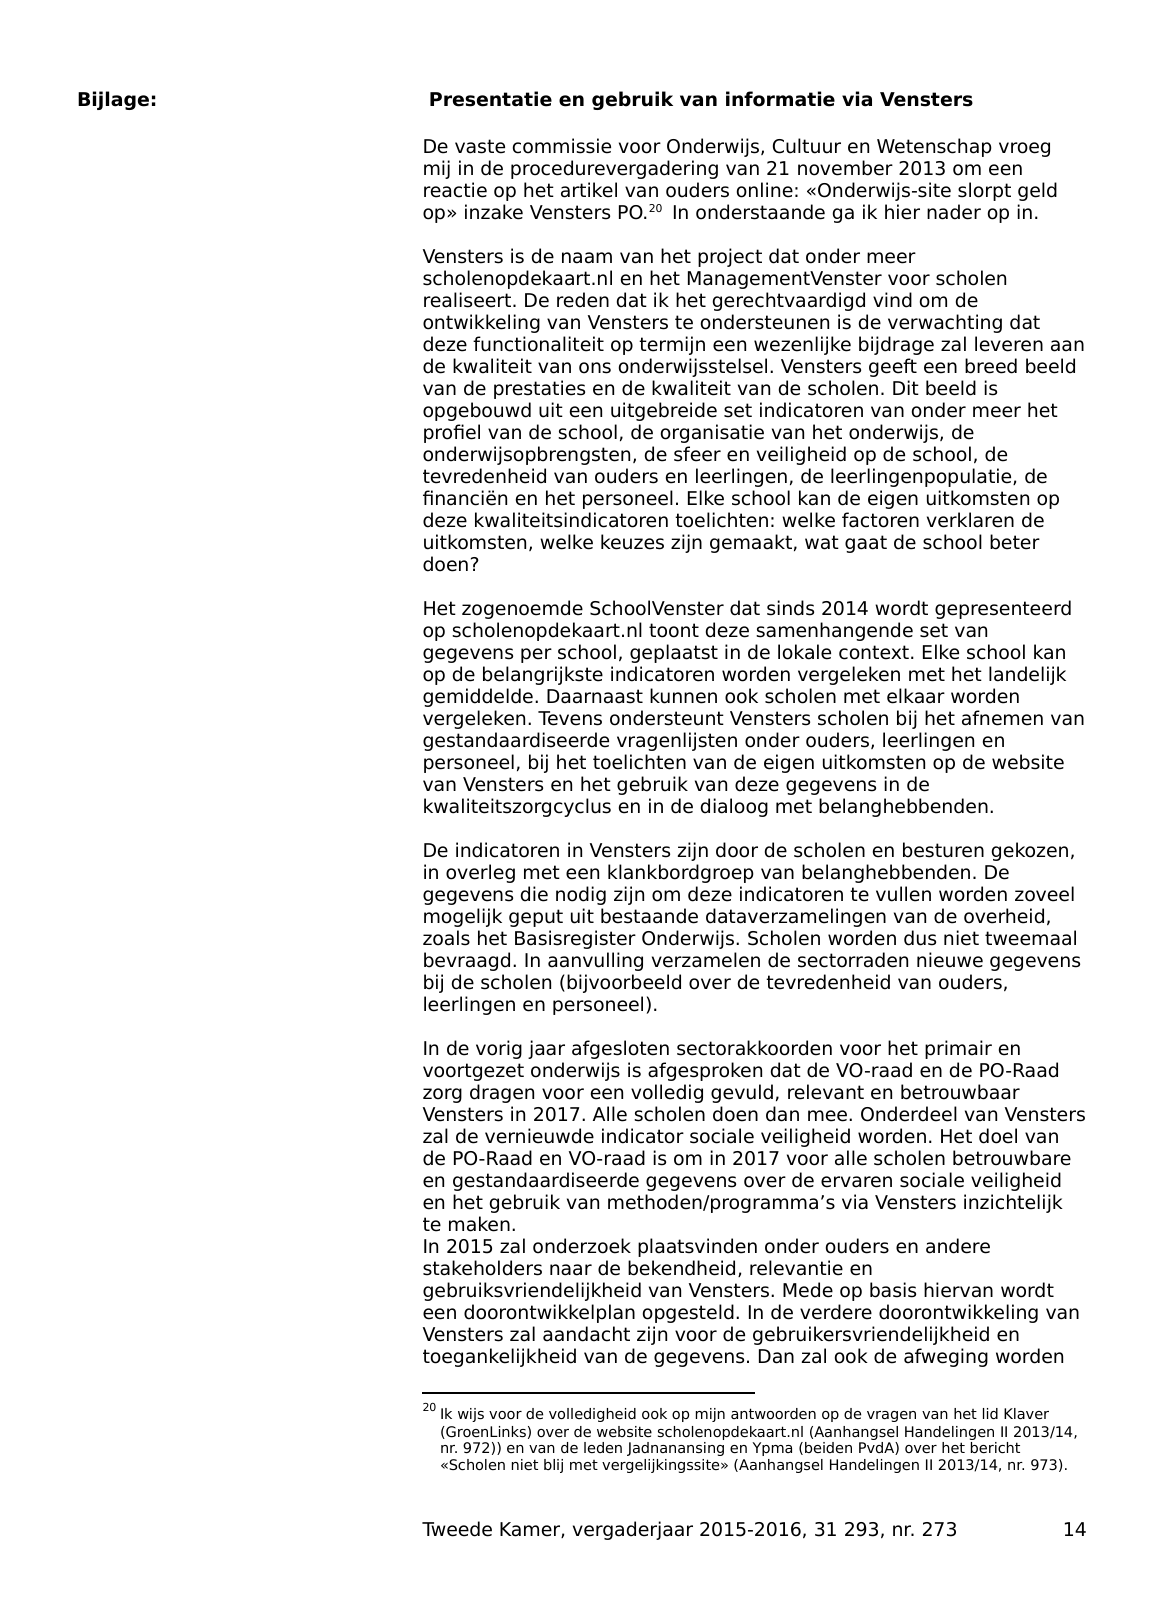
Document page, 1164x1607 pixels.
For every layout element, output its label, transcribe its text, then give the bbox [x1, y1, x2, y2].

text De indicatoren in Vensters zijn door de scholen en besturen gekozen, in overleg met een klankbordgroep van belanghebbenden. De gegevens die nodig zijn om deze indicatoren te vullen worden zoveel mogelijk geput uit bestaande dataverzamelingen van de overheid, zoals het Basisregister Onderwijs. Scholen worden dus niet tweemaal bevraagd. In aanvulling verzamelen de sectorraden nieuwe gegevens bij de scholen (bijvoorbeeld over de tevredenheid van ouders, leerlingen en personeel). [422, 840, 1087, 1016]
text De vaste commissie voor Onderwijs, Cultuur en Wetenschap vroeg mij in de procedurevergadering van 21 november 2013 om een reactie op het artikel van ouders online: «Onderwijs-site slorpt geld op» inzake Vensters PO. In onderstaande ga ik hier nader op in. [422, 136, 1087, 224]
text In de vorig jaar afgesloten sectorakkoorden voor het primair en voortgezet onderwijs is afgesproken dat de VO-raad en de PO-Raad zorg dragen voor een volledig gevuld, relevant en betrouwbaar Vensters in 2017. Alle scholen doen dan mee. Onderdeel van Vensters zal de vernieuwde indicator sociale veiligheid worden. Het doel van de PO-Raad en VO-raad is om in 2017 voor alle scholen betrouwbare en gestandaardiseerde gegevens over de ervaren sociale veiligheid en het gebruik van methoden/programma’s via Vensters inzichtelijk te maken. [422, 1038, 1087, 1236]
subtitle Bijlage: Presentatie en gebruik van informatie via Vensters [77, 89, 1087, 111]
text In 2015 zal onderzoek plaatsvinden onder ouders en andere stakeholders naar de bekendheid, relevantie en gebruiksvriendelijkheid van Vensters. Mede op basis hiervan wordt een doorontwikkelplan opgesteld. In de verdere doorontwikkeling van Vensters zal aandacht zijn voor de gebruikersvriendelijkheid en toegankelijkheid van de gegevens. Dan zal ook de afweging worden [422, 1236, 1087, 1368]
text Ik wijs voor de volledigheid ook op mijn antwoorden op de vragen van het lid Klaver (GroenLinks) over de website scholenopdekaart.nl (Aanhangsel Handelingen II 2013/14, nr. 972)) en van de leden Jadnanansing en Ypma (beiden PvdA) over het bericht «Scholen niet blij met vergelijkingssite» (Aanhangsel Handelingen II 2013/14, nr. 973). [422, 1402, 1087, 1474]
text Het zogenoemde SchoolVenster dat sinds 2014 wordt gepresenteerd op scholenopdekaart.nl toont deze samenhangende set van gegevens per school, geplaatst in de lokale context. Elke school kan op de belangrijkste indicatoren worden vergeleken met het landelijk gemiddelde. Daarnaast kunnen ook scholen met elkaar worden vergeleken. Tevens ondersteunt Vensters scholen bij het afnemen van gestandaardiseerde vragenlijsten onder ouders, leerlingen en personeel, bij het toelichten van de eigen uitkomsten op de website van Vensters en het gebruik van deze gegevens in de kwaliteitszorgcyclus en in de dialoog met belanghebbenden. [422, 598, 1087, 818]
text Vensters is de naam van het project dat onder meer scholenopdekaart.nl en het ManagementVenster voor scholen realiseert. De reden dat ik het gerechtvaardigd vind om de ontwikkeling van Vensters te ondersteunen is de verwachting dat deze functionaliteit op termijn een wezenlijke bijdrage zal leveren aan de kwaliteit van ons onderwijsstelsel. Vensters geeft een breed beeld van de prestaties en de kwaliteit van de scholen. Dit beeld is opgebouwd uit een uitgebreide set indicatoren van onder meer het profiel van de school, de organisatie van het onderwijs, de onderwijsopbrengsten, de sfeer en veiligheid op de school, de tevredenheid van ouders en leerlingen, de leerlingenpopulatie, de financiën en het personeel. Elke school kan de eigen uitkomsten op deze kwaliteitsindicatoren toelichten: welke factoren verklaren de uitkomsten, welke keuzes zijn gemaakt, wat gaat de school beter doen? [422, 246, 1087, 576]
